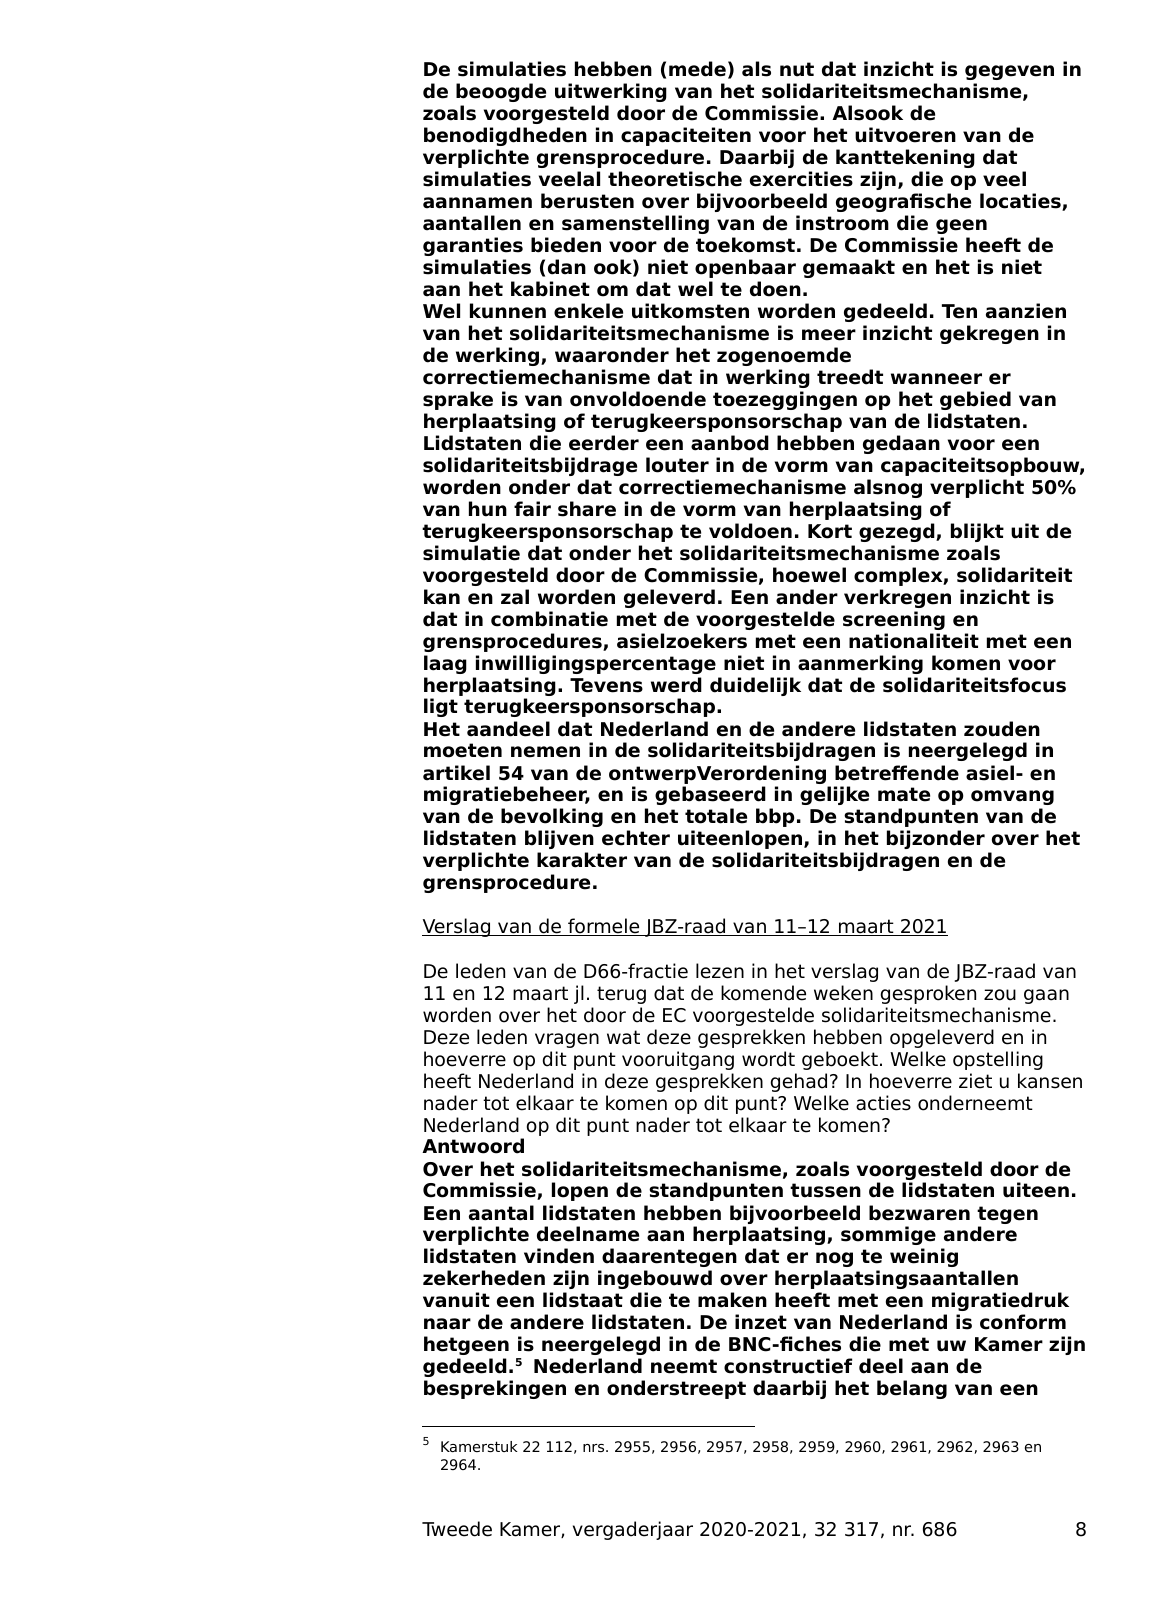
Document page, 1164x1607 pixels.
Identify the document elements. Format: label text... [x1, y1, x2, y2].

text De leden van de D66-fractie lezen in het verslag van de JBZ-raad van 11 en 12 maart jl. terug dat de komende weken gesproken zou gaan worden over het door de EC voorgestelde solidariteitsmechanisme. Deze leden vragen wat deze gesprekken hebben opgeleverd en in hoeverre op dit punt vooruitgang wordt geboekt. Welke opstelling heeft Nederland in deze gesprekken gehad? In hoeverre ziet u kansen nader tot elkaar te komen op dit punt? Welke acties onderneemt Nederland op dit punt nader tot elkaar te komen? [422, 961, 1087, 1136]
subtitle Verslag van de formele JBZ-raad van 11–12 maart 2021 [422, 916, 1087, 938]
text Het aandeel dat Nederland en de andere lidstaten zouden moeten nemen in de solidariteitsbijdragen is neergelegd in artikel 54 van de ontwerpVerordening betreffende asiel- en migratiebeheer, en is gebaseerd in gelijke mate op omvang van de bevolking en het totale bbp. De standpunten van de lidstaten blijven echter uiteenlopen, in het bijzonder over het verplichte karakter van de solidariteitsbijdragen en de grensprocedure. [422, 718, 1087, 894]
text Kamerstuk 22 112, nrs. 2955, 2956, 2957, 2958, 2959, 2960, 2961, 2962, 2963 en 2964. [422, 1435, 1087, 1474]
text De simulaties hebben (mede) als nut dat inzicht is gegeven in de beoogde uitwerking van het solidariteitsmechanisme, zoals voorgesteld door de Commissie. Alsook de benodigdheden in capaciteiten voor het uitvoeren van de verplichte grensprocedure. Daarbij de kanttekening dat simulaties veelal theoretische exercities zijn, die op veel aannamen berusten over bijvoorbeeld geografische locaties, aantallen en samenstelling van de instroom die geen garanties bieden voor de toekomst. De Commissie heeft de simulaties (dan ook) niet openbaar gemaakt en het is niet aan het kabinet om dat wel te doen. [422, 59, 1087, 301]
text Over het solidariteitsmechanisme, zoals voorgesteld door de Commissie, lopen de standpunten tussen de lidstaten uiteen. Een aantal lidstaten hebben bijvoorbeeld bezwaren tegen verplichte deelname aan herplaatsing, sommige andere lidstaten vinden daarentegen dat er nog te weinig zekerheden zijn ingebouwd over herplaatsingsaantallen vanuit een lidstaat die te maken heeft met een migratiedruk naar de andere lidstaten. De inzet van Nederland is conform hetgeen is neergelegd in de BNC-fiches die met uw Kamer zijn gedeeld. Nederland neemt constructief deel aan de besprekingen en onderstreept daarbij het belang van een [422, 1158, 1087, 1400]
text Antwoord [422, 1136, 1087, 1158]
text Wel kunnen enkele uitkomsten worden gedeeld. Ten aanzien van het solidariteitsmechanisme is meer inzicht gekregen in de werking, waaronder het zogenoemde correctiemechanisme dat in werking treedt wanneer er sprake is van onvoldoende toezeggingen op het gebied van herplaatsing of terugkeersponsorschap van de lidstaten. Lidstaten die eerder een aanbod hebben gedaan voor een solidariteitsbijdrage louter in de vorm van capaciteitsopbouw, worden onder dat correctiemechanisme alsnog verplicht 50% van hun fair share in de vorm van herplaatsing of terugkeersponsorschap te voldoen. Kort gezegd, blijkt uit de simulatie dat onder het solidariteitsmechanisme zoals voorgesteld door de Commissie, hoewel complex, solidariteit kan en zal worden geleverd. Een ander verkregen inzicht is dat in combinatie met de voorgestelde screening en grensprocedures, asielzoekers met een nationaliteit met een laag inwilligingspercentage niet in aanmerking komen voor herplaatsing. Tevens werd duidelijk dat de solidariteitsfocus ligt terugkeersponsorschap. [422, 301, 1087, 718]
